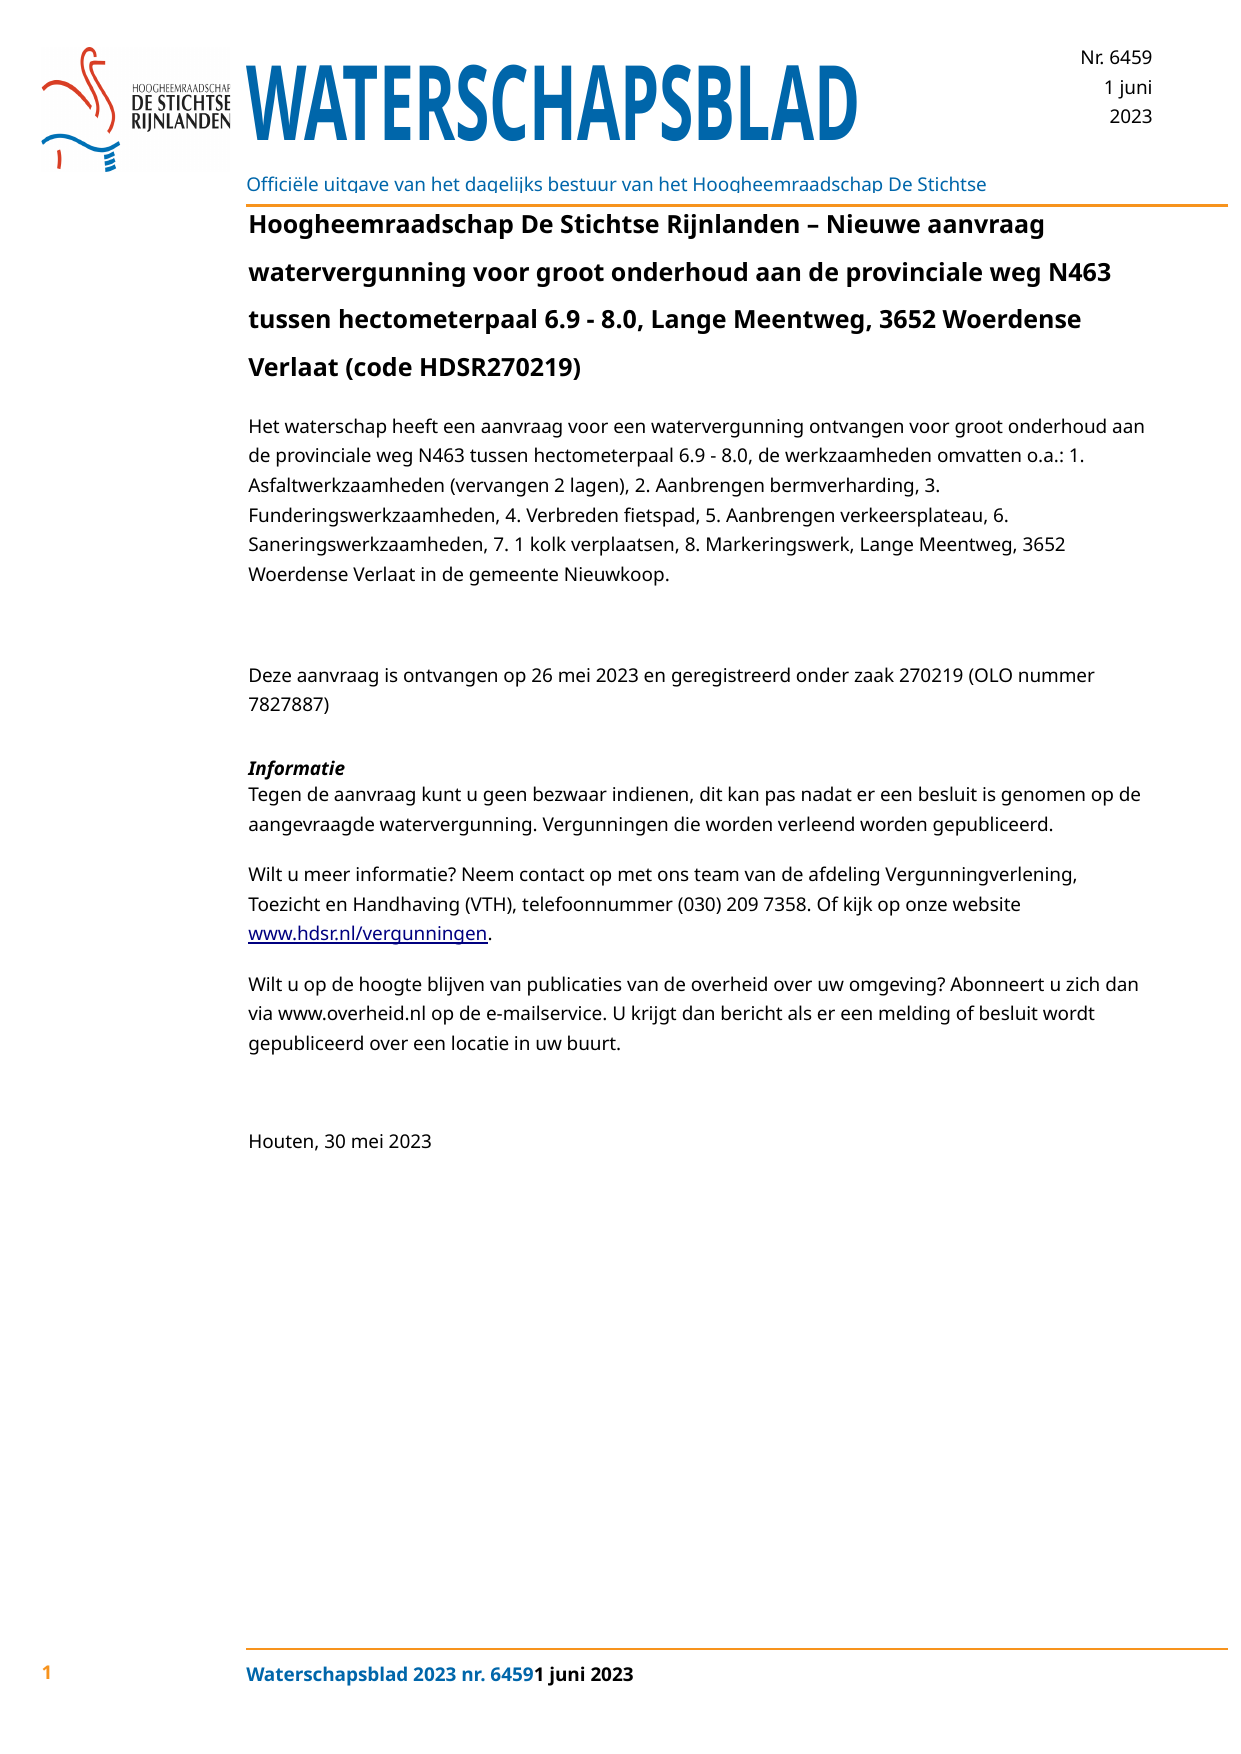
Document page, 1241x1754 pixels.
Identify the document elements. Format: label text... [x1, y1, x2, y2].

text Het waterschap heeft een aanvraag voor een watervergunning ontvangen voor groot onderhoud aan de provinciale weg N463 tussen hectometerpaal 6.9 - 8.0, de werkzaamheden omvatten o.a.: 1. Asfaltwerkzaamheden (vervangen 2 lagen), 2. Aanbrengen bermverharding, 3. Funderingswerkzaamheden, 4. Verbreden fietspad, 5. Aanbrengen verkeersplateau, 6. Saneringswerkzaamheden, 7. 1 kolk verplaatsen, 8. Markeringswerk, Lange Meentweg, 3652 Woerdense Verlaat in de gemeente Nieuwkoop. [248, 413, 1152, 587]
text Deze aanvraag is ontvangen op 26 mei 2023 en geregistreerd onder zaak 270219 (OLO nummer 7827887) [248, 662, 1152, 717]
text Tegen de aanvraag kunt u geen bezwaar indienen, dit kan pas nadat er een besluit is genomen op de aangevraagde watervergunning. Vergunningen die worden verleend worden gepubliceerd. [248, 781, 1152, 836]
text Wilt u meer informatie? Neem contact op met ons team van de afdeling Vergunningverlening, Toezicht en Handhaving (VTH), telefoonnummer (030) 209 7358. Of kijk op onze website www.hdsr.nl/vergunningen. [248, 861, 1152, 946]
text Wilt u op de hoogte blijven van publicaties van de overheid over uw omgeving? Abonneert u zich dan via www.overheid.nl op de e-mailservice. U krijgt dan bericht als er een melding of besluit wordt gepubliceerd over een locatie in uw buurt. [248, 971, 1152, 1056]
text Hoogheemraadschap De Stichtse Rijnlanden – Nieuwe aanvraag watervergunning voor groot onderhoud aan de provinciale weg N463 tussen hectometerpaal 6.9 - 8.0, Lange Meentweg, 3652 Woerdense Verlaat (code HDSR270219) [248, 207, 1152, 384]
text Houten, 30 mei 2023 [248, 1128, 1152, 1154]
text Informatie [248, 755, 1152, 781]
picture [41, 47, 231, 172]
